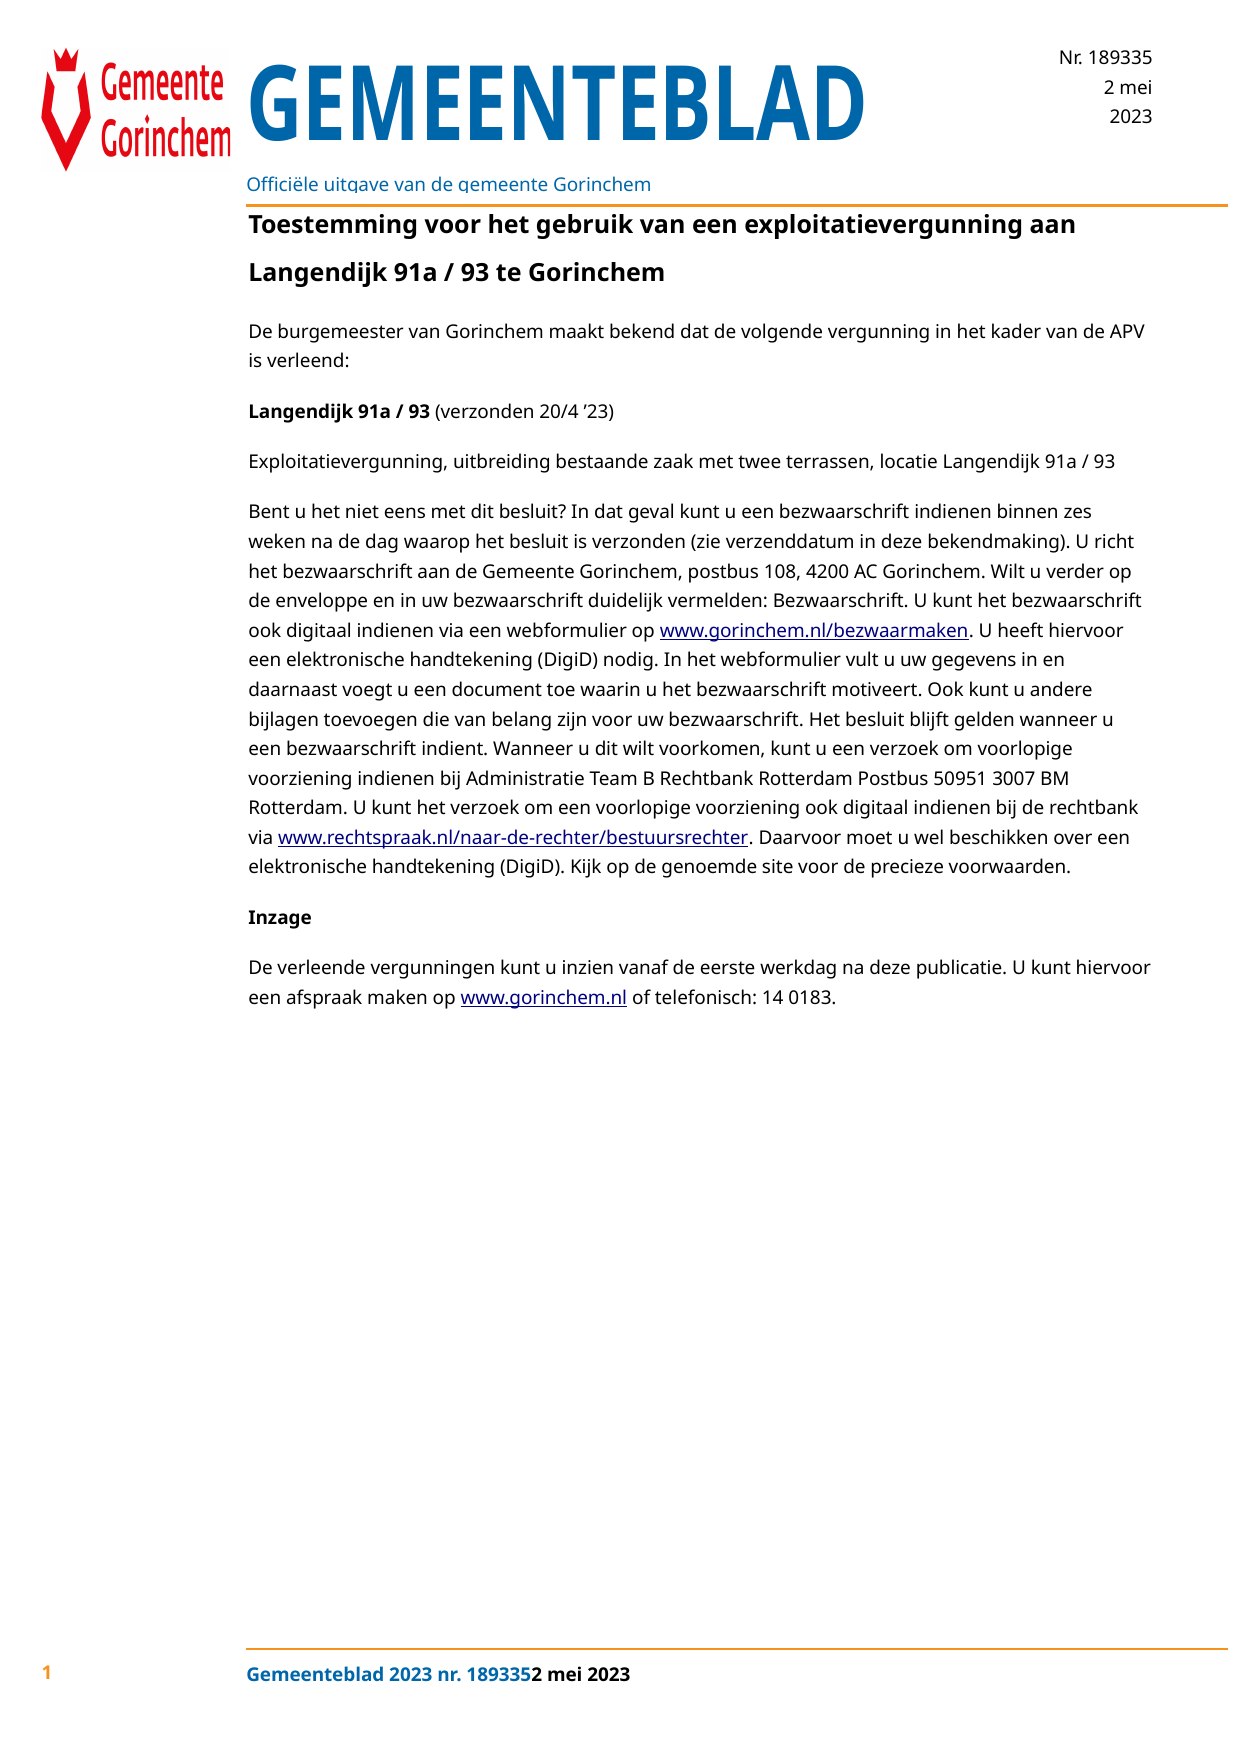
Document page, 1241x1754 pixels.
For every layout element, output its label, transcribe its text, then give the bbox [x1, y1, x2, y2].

text Inzage [248, 904, 1152, 930]
text De burgemeester van Gorinchem maakt bekend dat de volgende vergunning in het kader van de APV is verleend: [248, 318, 1152, 373]
picture [41, 47, 231, 172]
text Bent u het niet eens met dit besluit? In dat geval kunt u een bezwaarschrift indienen binnen zes weken na de dag waarop het besluit is verzonden (zie verzenddatum in deze bekendmaking). U richt het bezwaarschrift aan de Gemeente Gorinchem, postbus 108, 4200 AC Gorinchem. Wilt u verder op de enveloppe en in uw bezwaarschrift duidelijk vermelden: Bezwaarschrift. U kunt het bezwaarschrift ook digitaal indienen via een webformulier op www.gorinchem.nl/bezwaarmaken. U heeft hiervoor een elektronische handtekening (DigiD) nodig. In het webformulier vult u uw gegevens in en daarnaast voegt u een document toe waarin u het bezwaarschrift motiveert. Ook kunt u andere bijlagen toevoegen die van belang zijn voor uw bezwaarschrift. Het besluit blijft gelden wanneer u een bezwaarschrift indient. Wanneer u dit wilt voorkomen, kunt u een verzoek om voorlopige voorziening indienen bij Administratie Team B Rechtbank Rotterdam Postbus 50951 3007 BM Rotterdam. U kunt het verzoek om een voorlopige voorziening ook digitaal indienen bij de rechtbank via www.rechtspraak.nl/naar-de-rechter/bestuursrechter. Daarvoor moet u wel beschikken over een elektronische handtekening (DigiD). Kijk op de genoemde site voor de precieze voorwaarden. [248, 499, 1152, 879]
text Exploitatievergunning, uitbreiding bestaande zaak met twee terrassen, locatie Langendijk 91a / 93 [248, 448, 1152, 474]
text Langendijk 91a / 93 (verzonden 20/4 ’23) [248, 398, 1152, 424]
text De verleende vergunningen kunt u inzien vanaf de eerste werkdag na deze publicatie. U kunt hiervoor een afspraak maken op www.gorinchem.nl of telefonisch: 14 0183. [248, 954, 1152, 1010]
text Toestemming voor het gebruik van een exploitatievergunning aan Langendijk 91a / 93 te Gorinchem [248, 207, 1152, 288]
